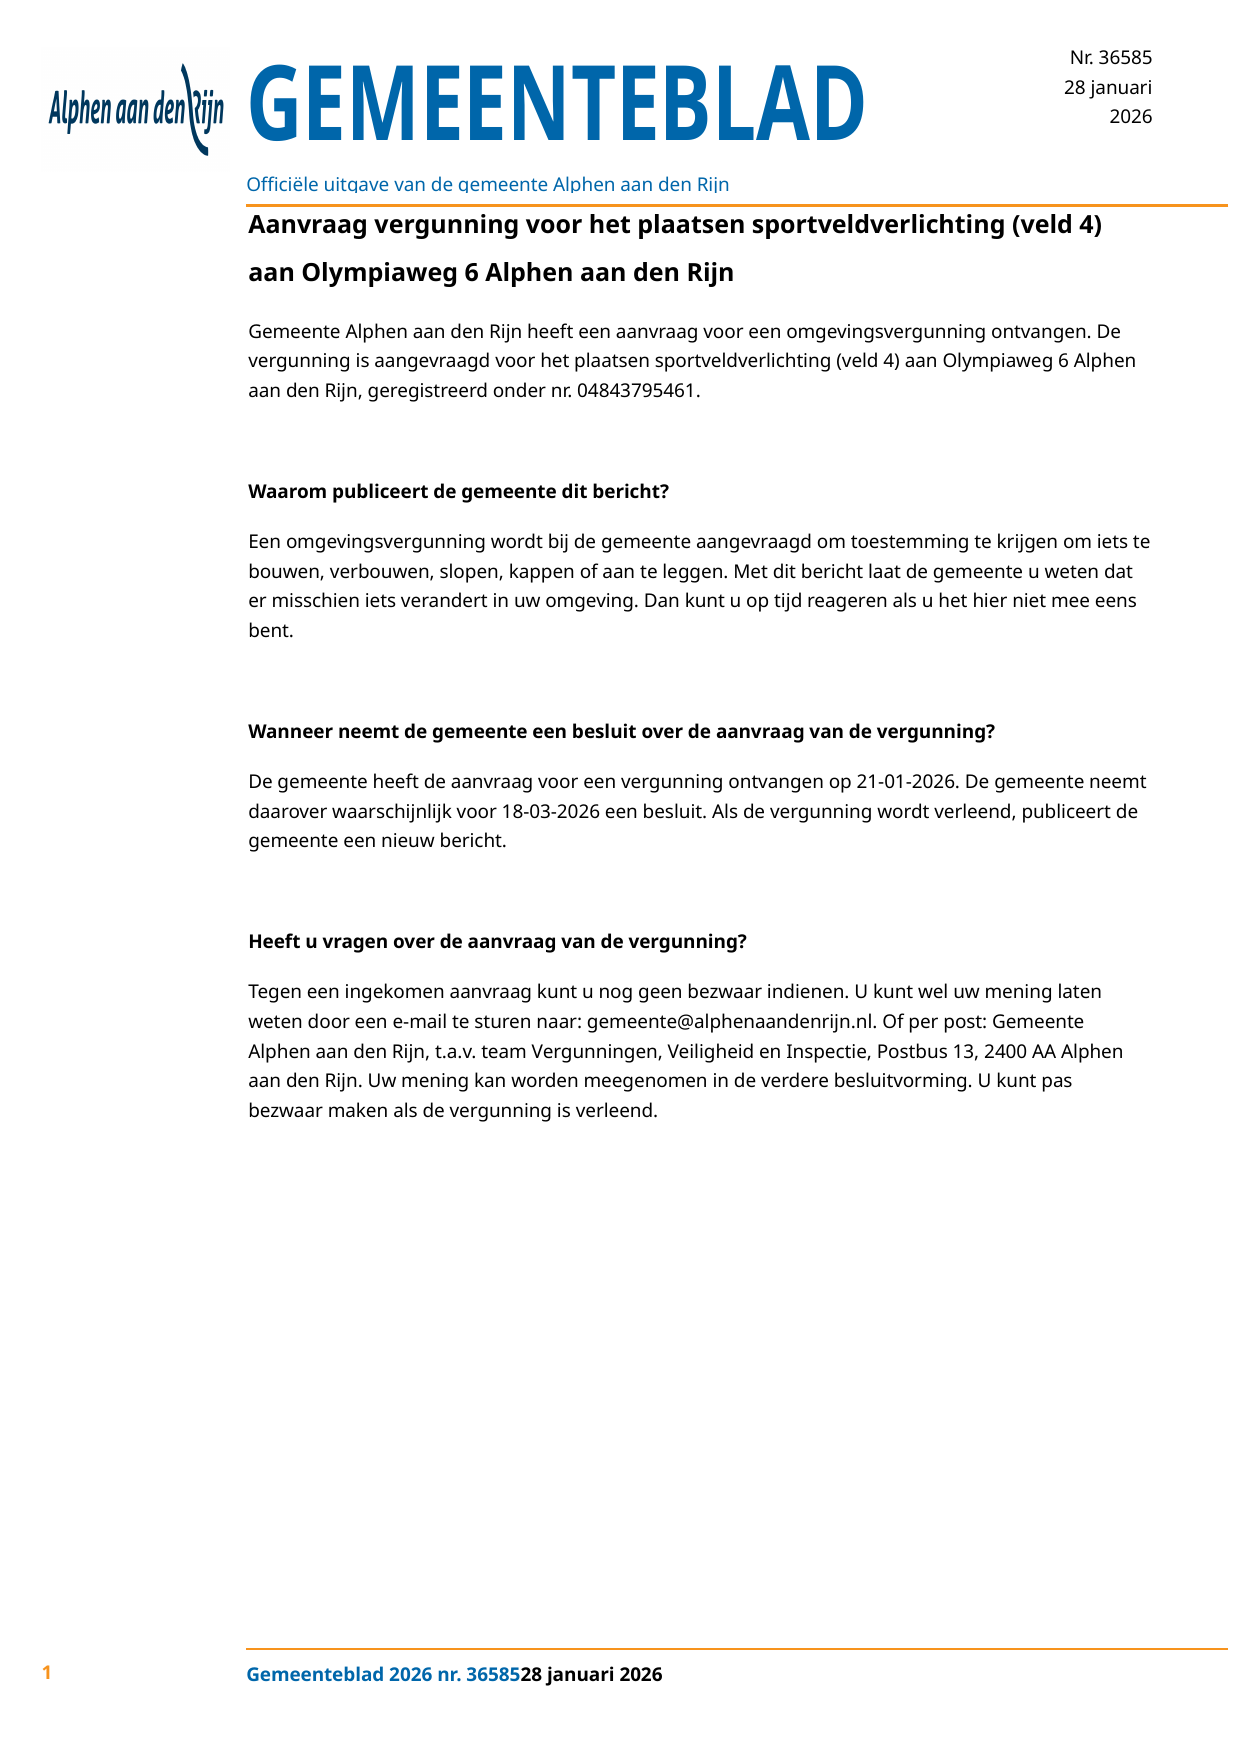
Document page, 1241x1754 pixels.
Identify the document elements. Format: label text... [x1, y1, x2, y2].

text Tegen een ingekomen aanvraag kunt u nog geen bezwaar indienen. U kunt wel uw mening laten weten door een e-mail te sturen naar: gemeente@alphenaandenrijn.nl. Of per post: Gemeente Alphen aan den Rijn, t.a.v. team Vergunningen, Veiligheid en Inspectie, Postbus 13, 2400 AA Alphen aan den Rijn. Uw mening kan worden meegenomen in de verdere besluitvorming. U kunt pas bezwaar maken als de vergunning is verleend. [248, 979, 1152, 1123]
text Waarom publiceert de gemeente dit bericht? [248, 478, 1152, 504]
text De gemeente heeft de aanvraag voor een vergunning ontvangen op 21-01-2026. De gemeente neemt daarover waarschijnlijk voor 18-03-2026 een besluit. Als de vergunning wordt verleend, publiceert de gemeente een nieuw bericht. [248, 768, 1152, 853]
picture [41, 47, 231, 172]
text Gemeente Alphen aan den Rijn heeft een aanvraag voor een omgevingsvergunning ontvangen. De vergunning is aangevraagd voor het plaatsen sportveldverlichting (veld 4) aan Olympiaweg 6 Alphen aan den Rijn, geregistreerd onder nr. 04843795461. [248, 318, 1152, 403]
text Wanneer neemt de gemeente een besluit over de aanvraag van de vergunning? [248, 718, 1152, 744]
text Heeft u vragen over de aanvraag van de vergunning? [248, 928, 1152, 954]
text Aanvraag vergunning voor het plaatsen sportveldverlichting (veld 4) aan Olympiaweg 6 Alphen aan den Rijn [248, 207, 1152, 288]
text Een omgevingsvergunning wordt bij de gemeente aangevraagd om toestemming te krijgen om iets te bouwen, verbouwen, slopen, kappen of aan te leggen. Met dit bericht laat de gemeente u weten dat er misschien iets verandert in uw omgeving. Dan kunt u op tijd reageren als u het hier niet mee eens bent. [248, 528, 1152, 643]
